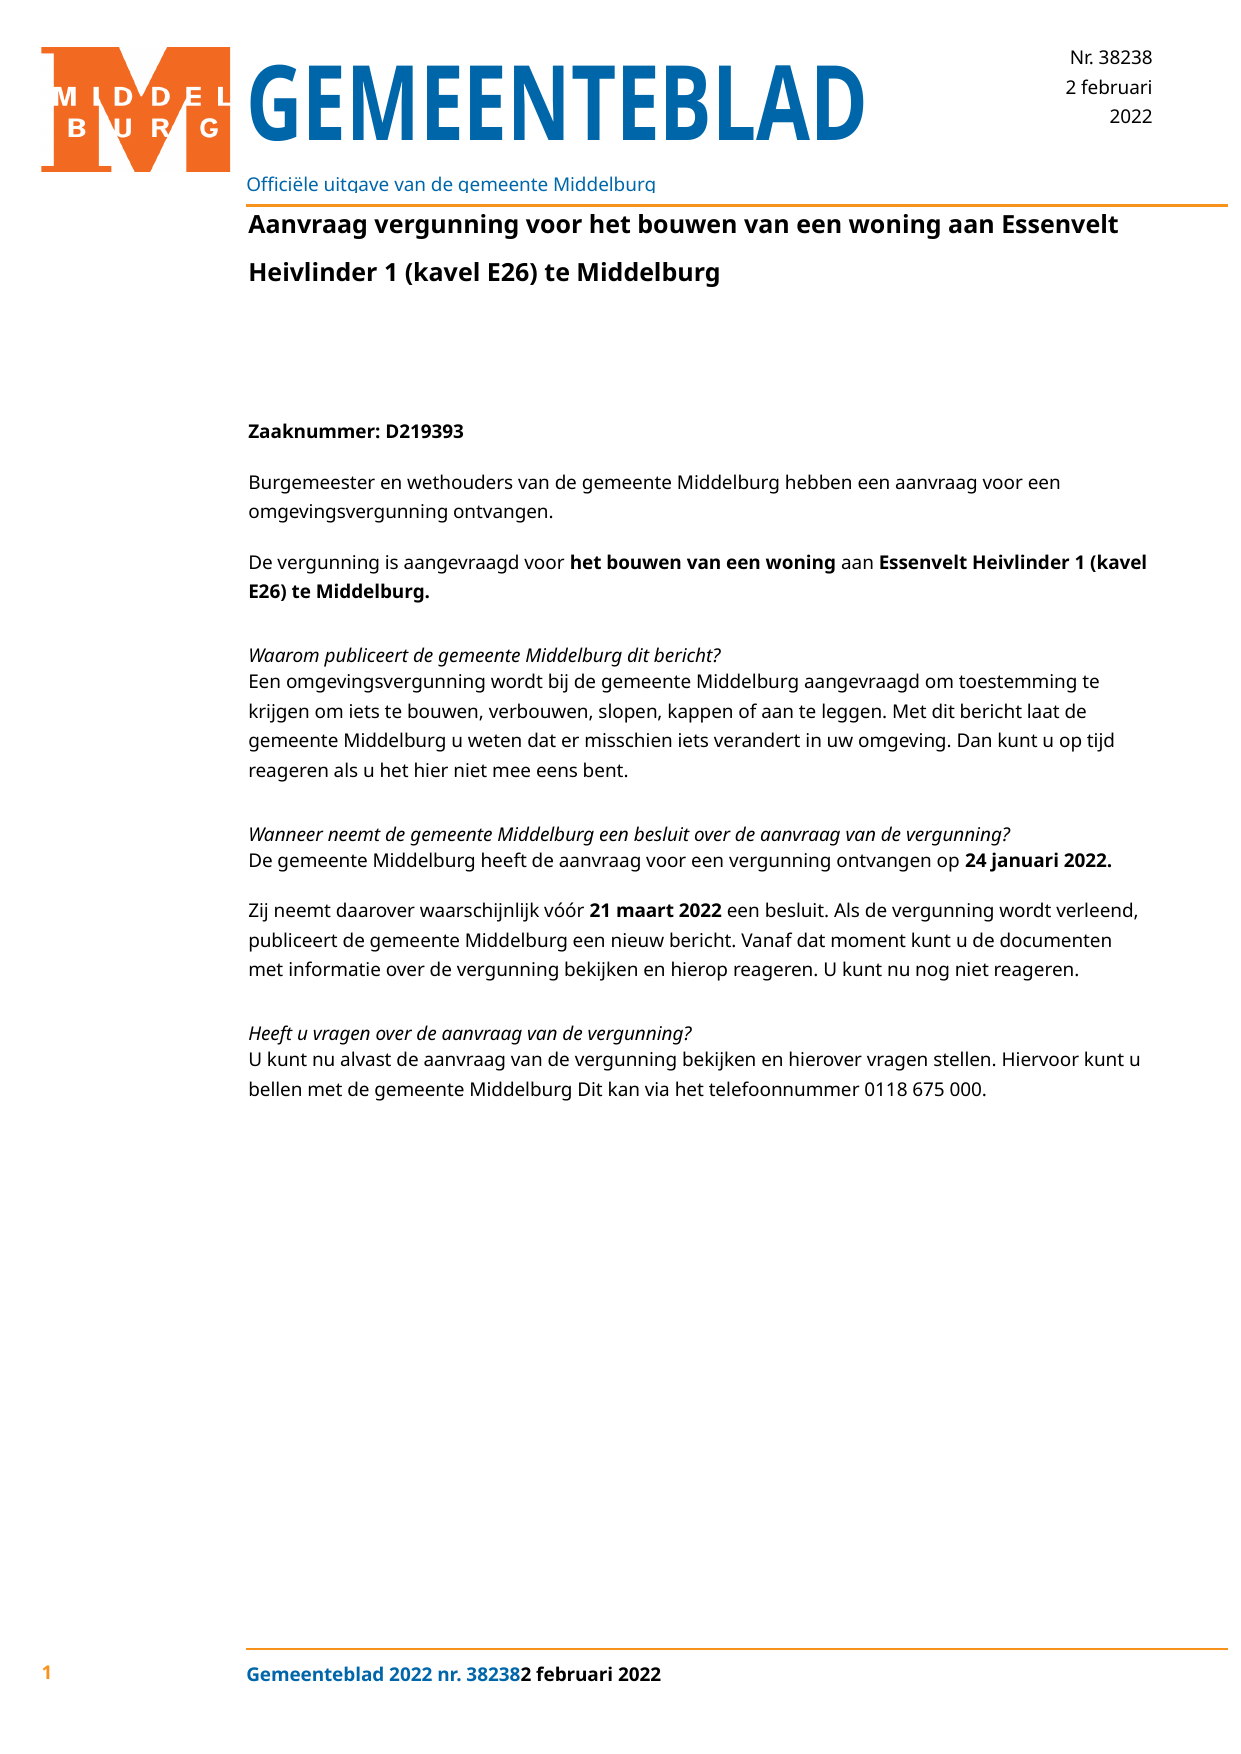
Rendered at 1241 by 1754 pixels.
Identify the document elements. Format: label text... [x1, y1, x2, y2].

text U kunt nu alvast de aanvraag van de vergunning bekijken en hierover vragen stellen. Hiervoor kunt u bellen met de gemeente Middelburg Dit kan via het telefoonnummer 0118 675 000. [248, 1046, 1152, 1101]
text Wanneer neemt de gemeente Middelburg een besluit over de aanvraag van de vergunning? [248, 821, 1152, 847]
text Waarom publiceert de gemeente Middelburg dit bericht? [248, 643, 1152, 668]
picture [41, 47, 231, 172]
text De vergunning is aangevraagd voor het bouwen van een woning aan Essenvelt Heivlinder 1 (kavel E26) te Middelburg. [248, 549, 1152, 604]
text Zaaknummer: D219393 [248, 419, 1152, 444]
text Heeft u vragen over de aanvraag van de vergunning? [248, 1020, 1152, 1046]
text Een omgevingsvergunning wordt bij de gemeente Middelburg aangevraagd om toestemming te krijgen om iets te bouwen, verbouwen, slopen, kappen of aan te leggen. Met dit bericht laat de gemeente Middelburg u weten dat er misschien iets verandert in uw omgeving. Dan kunt u op tijd reageren als u het hier niet mee eens bent. [248, 668, 1152, 783]
text De gemeente Middelburg heeft de aanvraag voor een vergunning ontvangen op 24 januari 2022. [248, 847, 1152, 873]
text Zij neemt daarover waarschijnlijk vóór 21 maart 2022 een besluit. Als de vergunning wordt verleend, publiceert de gemeente Middelburg een nieuw bericht. Vanaf dat moment kunt u de documenten met informatie over de vergunning bekijken en hierop reageren. U kunt nu nog niet reageren. [248, 897, 1152, 982]
text Aanvraag vergunning voor het bouwen van een woning aan Essenvelt Heivlinder 1 (kavel E26) te Middelburg [248, 207, 1152, 288]
text Burgemeester en wethouders van de gemeente Middelburg hebben een aanvraag voor een omgevingsvergunning ontvangen. [248, 469, 1152, 524]
